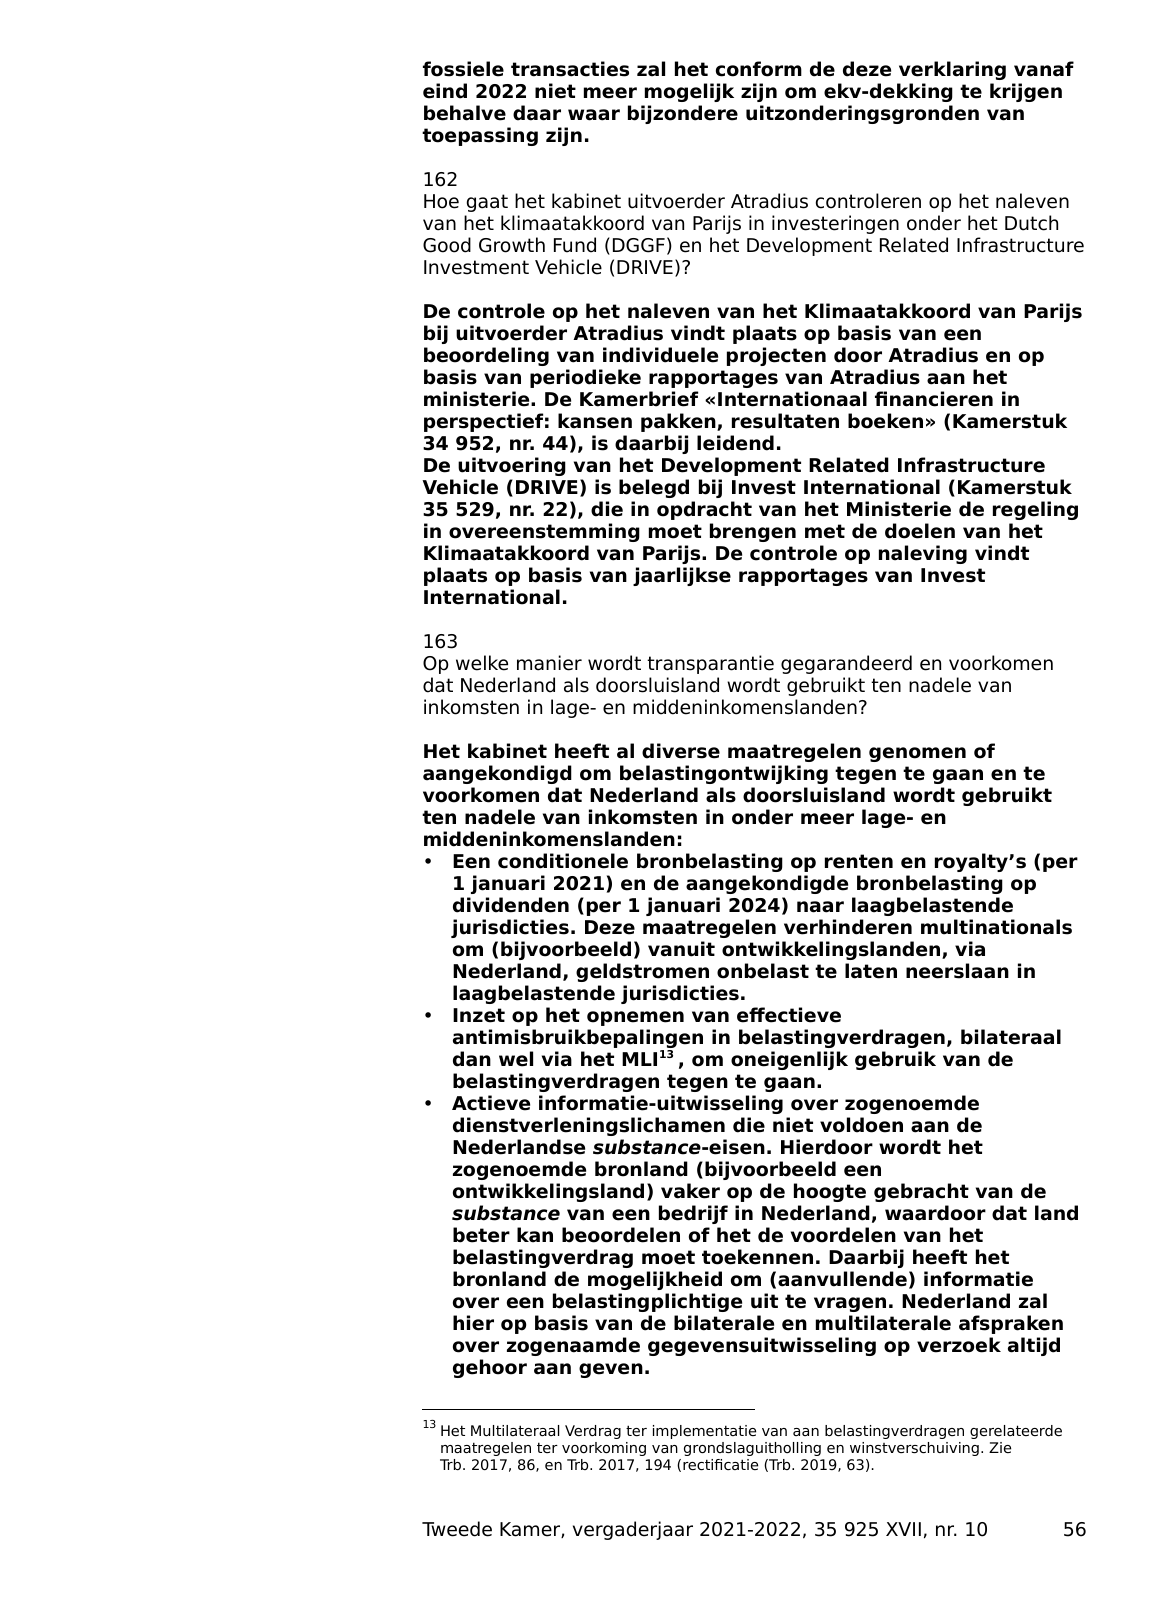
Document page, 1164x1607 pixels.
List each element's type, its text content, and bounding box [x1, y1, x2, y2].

text • Actieve informatie-uitwisseling over zogenoemde dienstverleningslichamen die niet voldoen aan de Nederlandse substance-eisen. Hierdoor wordt het zogenoemde bronland (bijvoorbeeld een ontwikkelingsland) vaker op de hoogte gebracht van de substance van een bedrijf in Nederland, waardoor dat land beter kan beoordelen of het de voordelen van het belastingverdrag moet toekennen. Daarbij heeft het bronland de mogelijkheid om (aanvullende) informatie over een belastingplichtige uit te vragen. Nederland zal hier op basis van de bilaterale en multilaterale afspraken over zogenaamde gegevensuitwisseling op verzoek altijd gehoor aan geven. [422, 1093, 1087, 1379]
text Het kabinet heeft al diverse maatregelen genomen of aangekondigd om belastingontwijking tegen te gaan en te voorkomen dat Nederland als doorsluisland wordt gebruikt ten nadele van inkomsten in onder meer lage- en middeninkomenslanden: [422, 741, 1087, 851]
text fossiele transacties zal het conform de deze verklaring vanaf eind 2022 niet meer mogelijk zijn om ekv-dekking te krijgen behalve daar waar bijzondere uitzonderingsgronden van toepassing zijn. [422, 59, 1087, 147]
text Hoe gaat het kabinet uitvoerder Atradius controleren op het naleven van het klimaatakkoord van Parijs in investeringen onder het Dutch Good Growth Fund (DGGF) en het Development Related Infrastructure Investment Vehicle (DRIVE)? [422, 191, 1087, 279]
text Op welke manier wordt transparantie gegarandeerd en voorkomen dat Nederland als doorsluisland wordt gebruikt ten nadele van inkomsten in lage- en middeninkomenslanden? [422, 653, 1087, 719]
text 163 [422, 631, 1087, 653]
text • Inzet op het opnemen van effectieve antimisbruikbepalingen in belastingverdragen, bilateraal dan wel via het MLI, om oneigenlijk gebruik van de belastingverdragen tegen te gaan. [422, 1005, 1087, 1093]
text • Een conditionele bronbelasting op renten en royalty’s (per 1 januari 2021) en de aangekondigde bronbelasting op dividenden (per 1 januari 2024) naar laagbelastende jurisdicties. Deze maatregelen verhinderen multinationals om (bijvoorbeeld) vanuit ontwikkelingslanden, via Nederland, geldstromen onbelast te laten neerslaan in laagbelastende jurisdicties. [422, 851, 1087, 1005]
text Het Multilateraal Verdrag ter implementatie van aan belastingverdragen gerelateerde maatregelen ter voorkoming van grondslaguitholling en winstverschuiving. Zie Trb. 2017, 86, en Trb. 2017, 194 (rectificatie (Trb. 2019, 63). [422, 1418, 1087, 1474]
text De uitvoering van het Development Related Infrastructure Vehicle (DRIVE) is belegd bij Invest International (Kamerstuk 35 529, nr. 22), die in opdracht van het Ministerie de regeling in overeenstemming moet brengen met de doelen van het Klimaatakkoord van Parijs. De controle op naleving vindt plaats op basis van jaarlijkse rapportages van Invest International. [422, 455, 1087, 609]
text De controle op het naleven van het Klimaatakkoord van Parijs bij uitvoerder Atradius vindt plaats op basis van een beoordeling van individuele projecten door Atradius en op basis van periodieke rapportages van Atradius aan het ministerie. De Kamerbrief «Internationaal financieren in perspectief: kansen pakken, resultaten boeken» (Kamerstuk 34 952, nr. 44), is daarbij leidend. [422, 301, 1087, 455]
text 162 [422, 169, 1087, 191]
